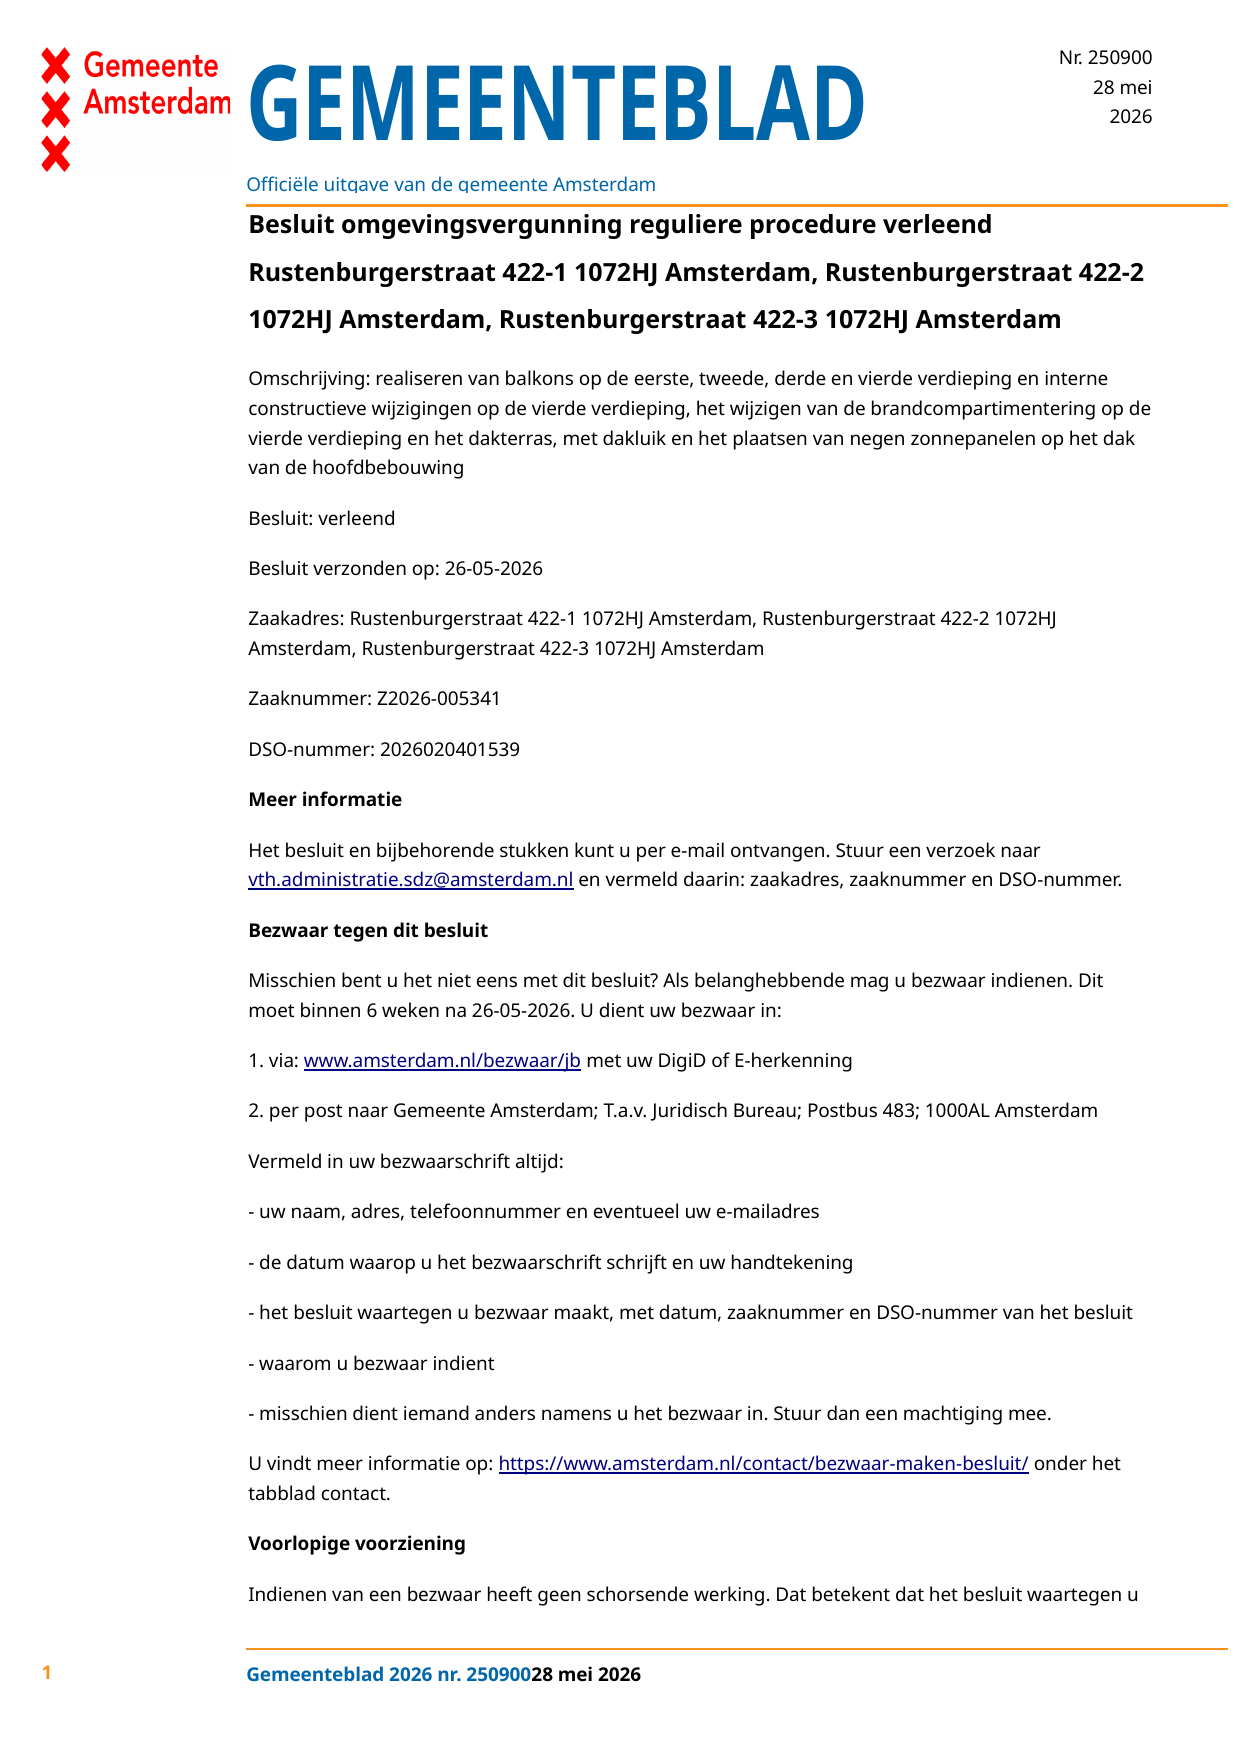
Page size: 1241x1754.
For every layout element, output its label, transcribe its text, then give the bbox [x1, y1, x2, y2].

text - uw naam, adres, telefoonnummer en eventueel uw e-mailadres [248, 1198, 1152, 1224]
text Omschrijving: realiseren van balkons op de eerste, tweede, derde en vierde verdieping en interne constructieve wijzigingen op de vierde verdieping, het wijzigen van de brandcompartimentering op de vierde verdieping en het dakterras, met dakluik en het plaatsen van negen zonnepanelen op het dak van de hoofdbebouwing [248, 366, 1152, 480]
text Besluit omgevingsvergunning reguliere procedure verleend Rustenburgerstraat 422-1 1072HJ Amsterdam, Rustenburgerstraat 422-2 1072HJ Amsterdam, Rustenburgerstraat 422-3 1072HJ Amsterdam [248, 207, 1152, 336]
text 2. per post naar Gemeente Amsterdam; T.a.v. Juridisch Bureau; Postbus 483; 1000AL Amsterdam [248, 1098, 1152, 1123]
text Voorlopige voorziening [248, 1531, 1152, 1556]
text - waarom u bezwaar indient [248, 1350, 1152, 1375]
text Indienen van een bezwaar heeft geen schorsende werking. Dat betekent dat het besluit waartegen u [248, 1581, 1152, 1607]
text Zaakadres: Rustenburgerstraat 422-1 1072HJ Amsterdam, Rustenburgerstraat 422-2 1072HJ Amsterdam, Rustenburgerstraat 422-3 1072HJ Amsterdam [248, 606, 1152, 661]
text Meer informatie [248, 786, 1152, 812]
text U vindt meer informatie op: https://www.amsterdam.nl/contact/bezwaar-maken-besluit/ onder het tabblad contact. [248, 1451, 1152, 1506]
text Het besluit en bijbehorende stukken kunt u per e-mail ontvangen. Stuur een verzoek naar vth.administratie.sdz@amsterdam.nl en vermeld daarin: zaakadres, zaaknummer en DSO-nummer. [248, 837, 1152, 892]
text - de datum waarop u het bezwaarschrift schrijft en uw handtekening [248, 1249, 1152, 1274]
text 1. via: www.amsterdam.nl/bezwaar/jb met uw DigiD of E-herkenning [248, 1047, 1152, 1073]
picture [41, 47, 231, 172]
text Besluit verzonden op: 26-05-2026 [248, 555, 1152, 581]
text - het besluit waartegen u bezwaar maakt, met datum, zaaknummer en DSO-nummer van het besluit [248, 1299, 1152, 1325]
text Vermeld in uw bezwaarschrift altijd: [248, 1148, 1152, 1174]
text Zaaknummer: Z2026-005341 [248, 686, 1152, 711]
text DSO-nummer: 2026020401539 [248, 736, 1152, 762]
text Besluit: verleend [248, 505, 1152, 530]
text - misschien dient iemand anders namens u het bezwaar in. Stuur dan een machtiging mee. [248, 1400, 1152, 1426]
text Misschien bent u het niet eens met dit besluit? Als belanghebbende mag u bezwaar indienen. Dit moet binnen 6 weken na 26-05-2026. U dient uw bezwaar in: [248, 967, 1152, 1022]
text Bezwaar tegen dit besluit [248, 917, 1152, 942]
